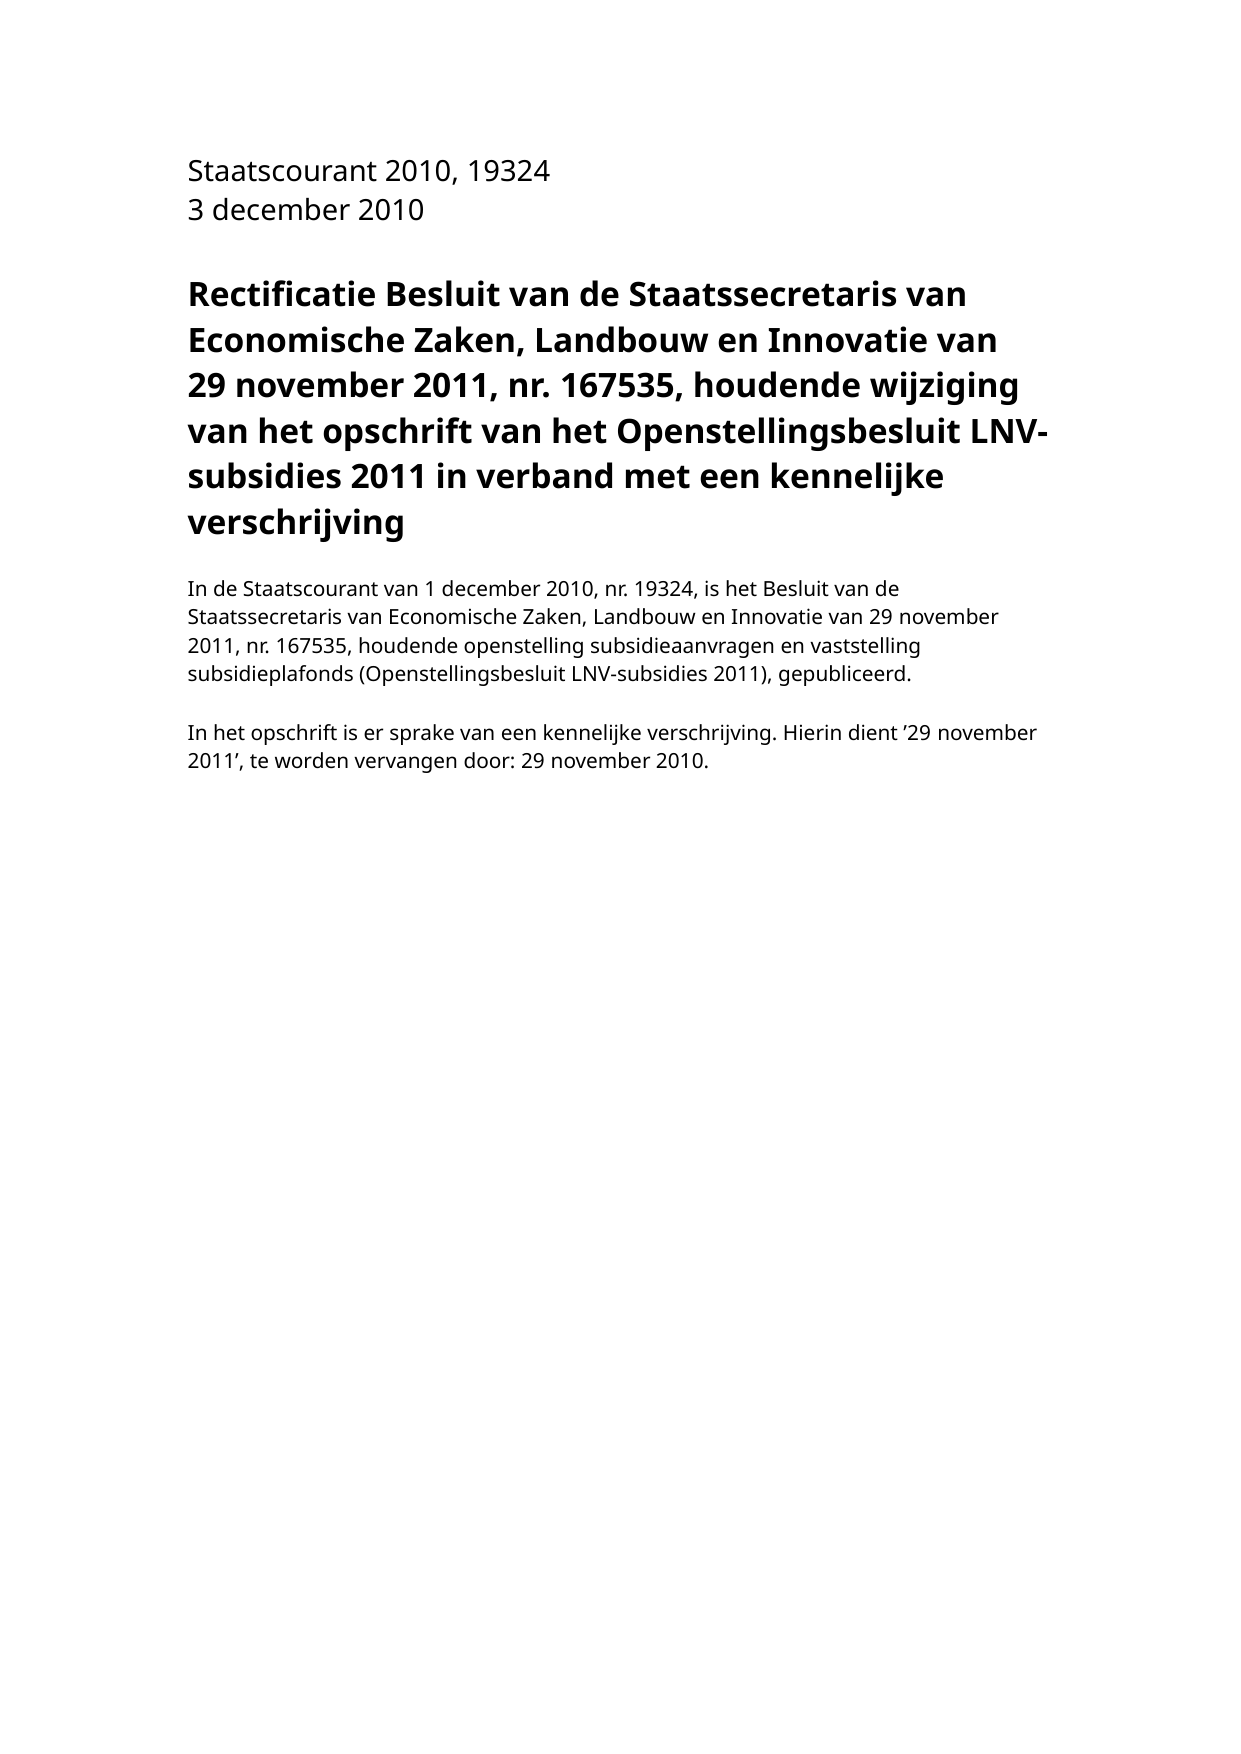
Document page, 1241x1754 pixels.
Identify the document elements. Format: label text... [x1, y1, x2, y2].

text 3 december 2010 [187, 190, 1053, 229]
text Staatscourant 2010, 19324 [187, 150, 1053, 190]
text In het opschrift is er sprake van een kennelijke verschrijving. Hierin dient ’29 november 2011’, te worden vervangen door: 29 november 2010. [187, 718, 1053, 774]
text In de Staatscourant van 1 december 2010, nr. 19324, is het Besluit van de Staatssecretaris van Economische Zaken, Landbouw en Innovatie van 29 november 2011, nr. 167535, houdende openstelling subsidieaanvragen en vaststelling subsidieplafonds (Openstellingsbesluit LNV-subsidies 2011), gepubliceerd. [187, 574, 1053, 688]
subtitle Rectificatie Besluit van de Staatssecretaris van Economische Zaken, Landbouw en Innovatie van 29 november 2011, nr. 167535, houdende wijziging van het opschrift van het Openstellingsbesluit LNV-subsidies 2011 in verband met een kennelijke verschrijving [187, 271, 1053, 544]
